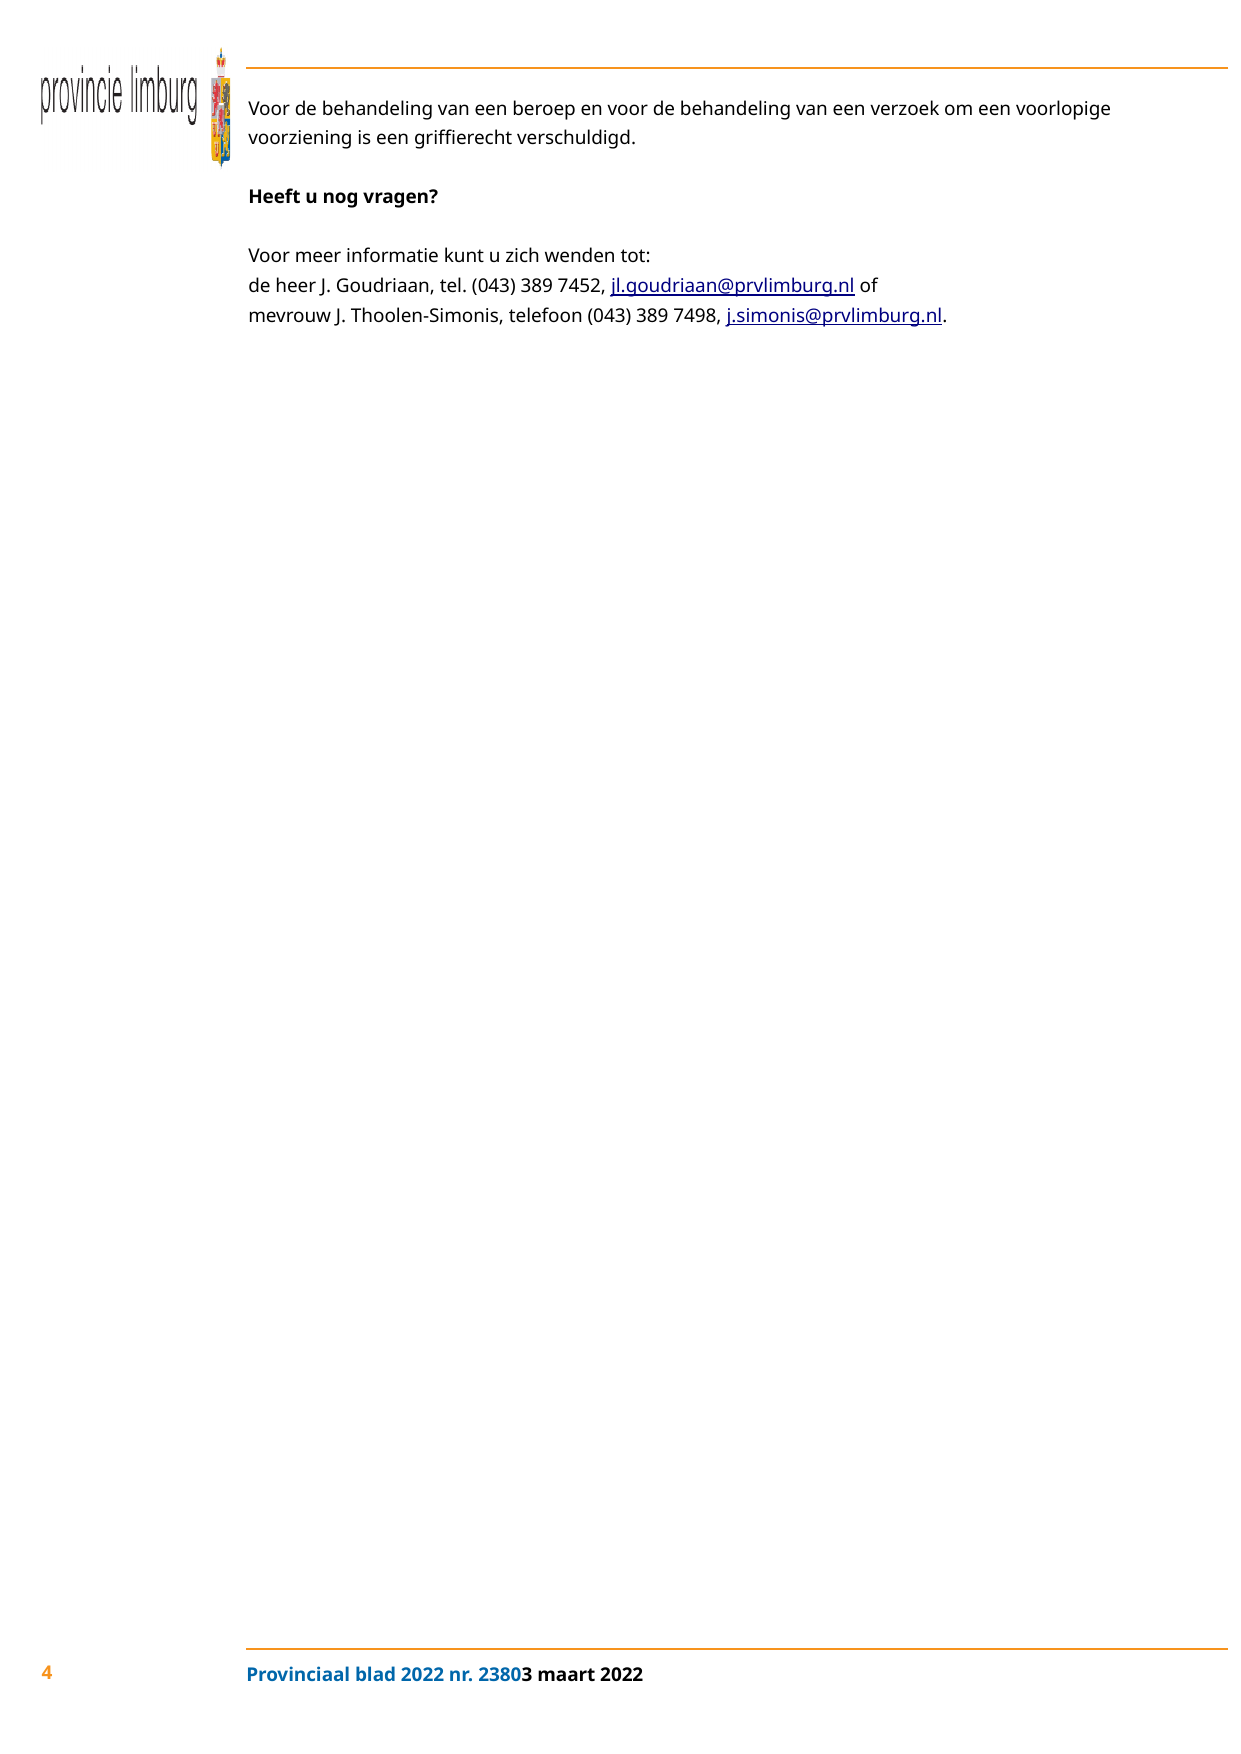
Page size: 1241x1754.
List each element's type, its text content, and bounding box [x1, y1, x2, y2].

text Voor meer informatie kunt u zich wenden tot: [248, 243, 1152, 268]
picture [41, 47, 231, 172]
text Heeft u nog vragen? [248, 183, 1152, 209]
text de heer J. Goudriaan, tel. (043) 389 7452, jl.goudriaan@prvlimburg.nl of [248, 272, 1152, 298]
text Voor de behandeling van een beroep en voor de behandeling van een verzoek om een voorlopige voorziening is een griffierecht verschuldigd. [248, 95, 1152, 150]
text mevrouw J. Thoolen-Simonis, telefoon (043) 389 7498, j.simonis@prvlimburg.nl. [248, 302, 1152, 328]
